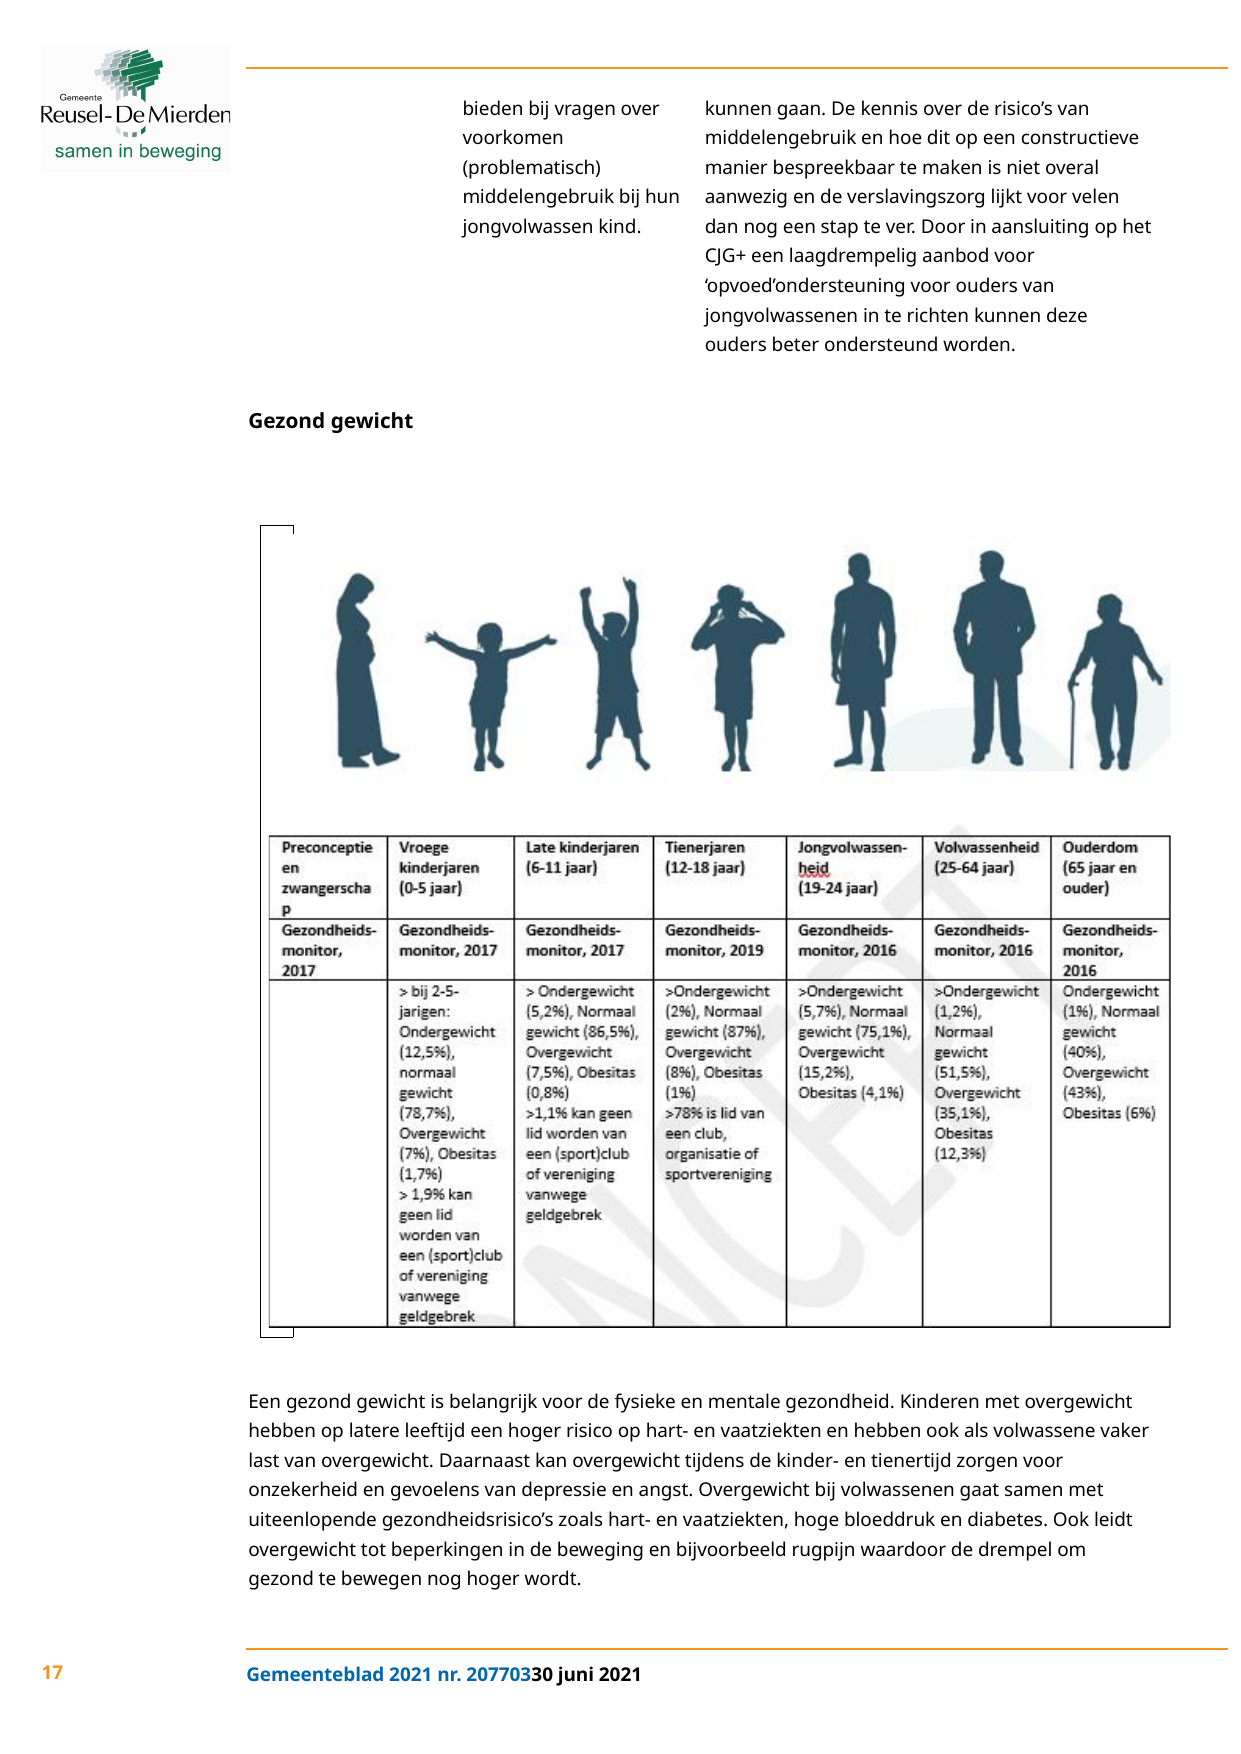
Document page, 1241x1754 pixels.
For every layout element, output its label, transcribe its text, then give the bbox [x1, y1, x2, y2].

text Gezond gewicht [248, 406, 1152, 434]
text Een gezond gewicht is belangrijk voor de fysieke en mentale gezondheid. Kinderen met overgewicht hebben op latere leeftijd een hoger risico op hart- en vaatziekten en hebben ook als volwassene vaker last van overgewicht. Daarnaast kan overgewicht tijdens de kinder- en tienertijd zorgen voor onzekerheid en gevoelens van depressie en angst. Overgewicht bij volwassenen gaat samen met uiteenlopende gezondheidsrisico’s zoals hart- en vaatziekten, hoge bloeddruk en diabetes. Ook leidt overgewicht tot beperkingen in de beweging en bijvoorbeeld rugpijn waardoor de drempel om gezond te bewegen nog hoger wordt. [248, 1388, 1152, 1591]
picture [41, 47, 231, 172]
picture [268, 534, 1171, 1328]
table_cell kunnen gaan. De kennis over de risico’s van middelengebruik en hoe dit op een constructieve manier bespreekbaar te maken is niet overal aanwezig en de verslavingszorg lijkt voor velen dan nog een stap te ver. Door in aansluiting op het CJG+ een laagdrempelig aanbod voor ‘opvoed’ondersteuning voor ouders van jongvolwassenen in te richten kunnen deze ouders beter ondersteund worden. [705, 95, 1152, 357]
table_cell bieden bij vragen over voorkomen (problematisch) middelengebruik bij hun jongvolwassen kind. [462, 95, 704, 357]
table_cell [248, 95, 462, 357]
